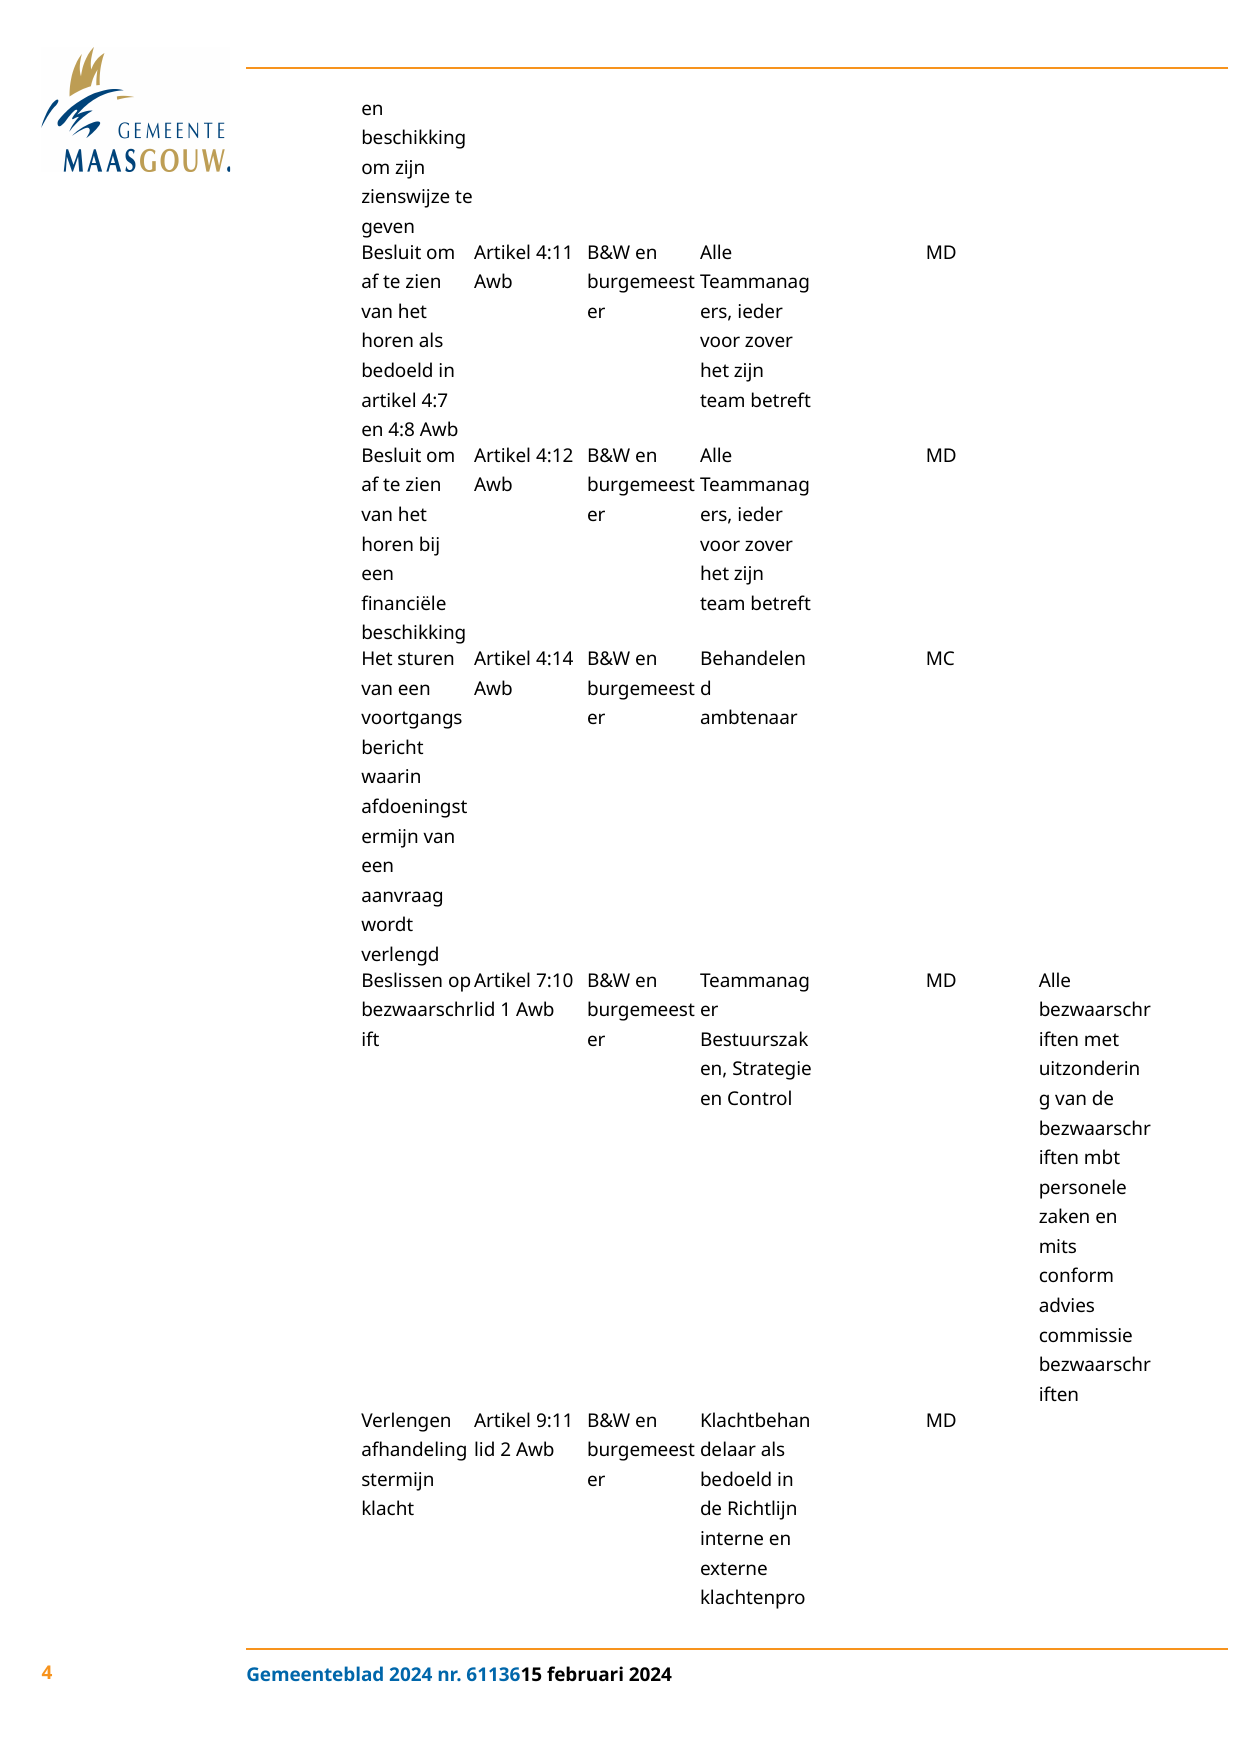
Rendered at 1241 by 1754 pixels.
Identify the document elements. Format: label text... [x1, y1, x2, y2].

table_cell en beschikking om zijn zienswijze te geven [361, 95, 474, 239]
table_cell Artikel 4:12 Awb [474, 442, 587, 645]
table_cell [248, 95, 361, 239]
table_cell MD [926, 1407, 1038, 1610]
table_cell Teammanager Bestuurszaken, Strategie en Control [700, 967, 813, 1407]
table_cell MD [926, 239, 1038, 442]
table_cell [1039, 442, 1152, 645]
table_cell Verlengen afhandelingstermijn klacht [361, 1407, 474, 1610]
table_cell Het sturen van een voortgangsbericht waarin afdoeningstermijn van een aanvraag wordt verlengd [361, 645, 474, 967]
table_cell Besluit om af te zien van het horen bij een financiële beschikking [361, 442, 474, 645]
table_cell Alle Teammanagers, ieder voor zover het zijn team betreft [700, 239, 813, 442]
table_cell Artikel 4:11 Awb [474, 239, 587, 442]
table_cell [248, 967, 361, 1407]
table_cell [587, 95, 700, 239]
table_cell B&W en burgemeester [587, 645, 700, 967]
table_cell B&W en burgemeester [587, 239, 700, 442]
table_cell [813, 95, 926, 239]
table_cell [813, 1407, 926, 1610]
table_cell Beslissen op bezwaarschrift [361, 967, 474, 1407]
table_cell B&W en burgemeester [587, 1407, 700, 1610]
table_cell [248, 239, 361, 442]
table_cell Alle Teammanagers, ieder voor zover het zijn team betreft [700, 442, 813, 645]
table_cell [1039, 239, 1152, 442]
table_cell MD [926, 967, 1038, 1407]
table_cell [813, 645, 926, 967]
table_cell [813, 967, 926, 1407]
table_cell [813, 442, 926, 645]
table_cell [926, 95, 1038, 239]
table_cell Klachtbehandelaar als bedoeld in de Richtlijn interne en externe klachtenpro [700, 1407, 813, 1610]
table_cell [813, 239, 926, 442]
table_cell [1039, 645, 1152, 967]
table_cell [248, 645, 361, 967]
table_cell MD [926, 442, 1038, 645]
table_cell Behandelend ambtenaar [700, 645, 813, 967]
table_cell Alle bezwaarschriften met uitzondering van de bezwaarschriften mbt personele zaken en mits conform advies commissie bezwaarschriften [1039, 967, 1152, 1407]
table_cell [248, 442, 361, 645]
table_cell Artikel 9:11 lid 2 Awb [474, 1407, 587, 1610]
table_cell Artikel 7:10 lid 1 Awb [474, 967, 587, 1407]
table_cell [248, 1407, 361, 1610]
table_cell [474, 95, 587, 239]
table_cell [1039, 1407, 1152, 1610]
table_cell Besluit om af te zien van het horen als bedoeld in artikel 4:7 en 4:8 Awb [361, 239, 474, 442]
table_cell B&W en burgemeester [587, 967, 700, 1407]
table_cell MC [926, 645, 1038, 967]
table_cell [1039, 95, 1152, 239]
table_cell [700, 95, 813, 239]
table_cell Artikel 4:14 Awb [474, 645, 587, 967]
table_cell B&W en burgemeester [587, 442, 700, 645]
picture [41, 47, 231, 172]
